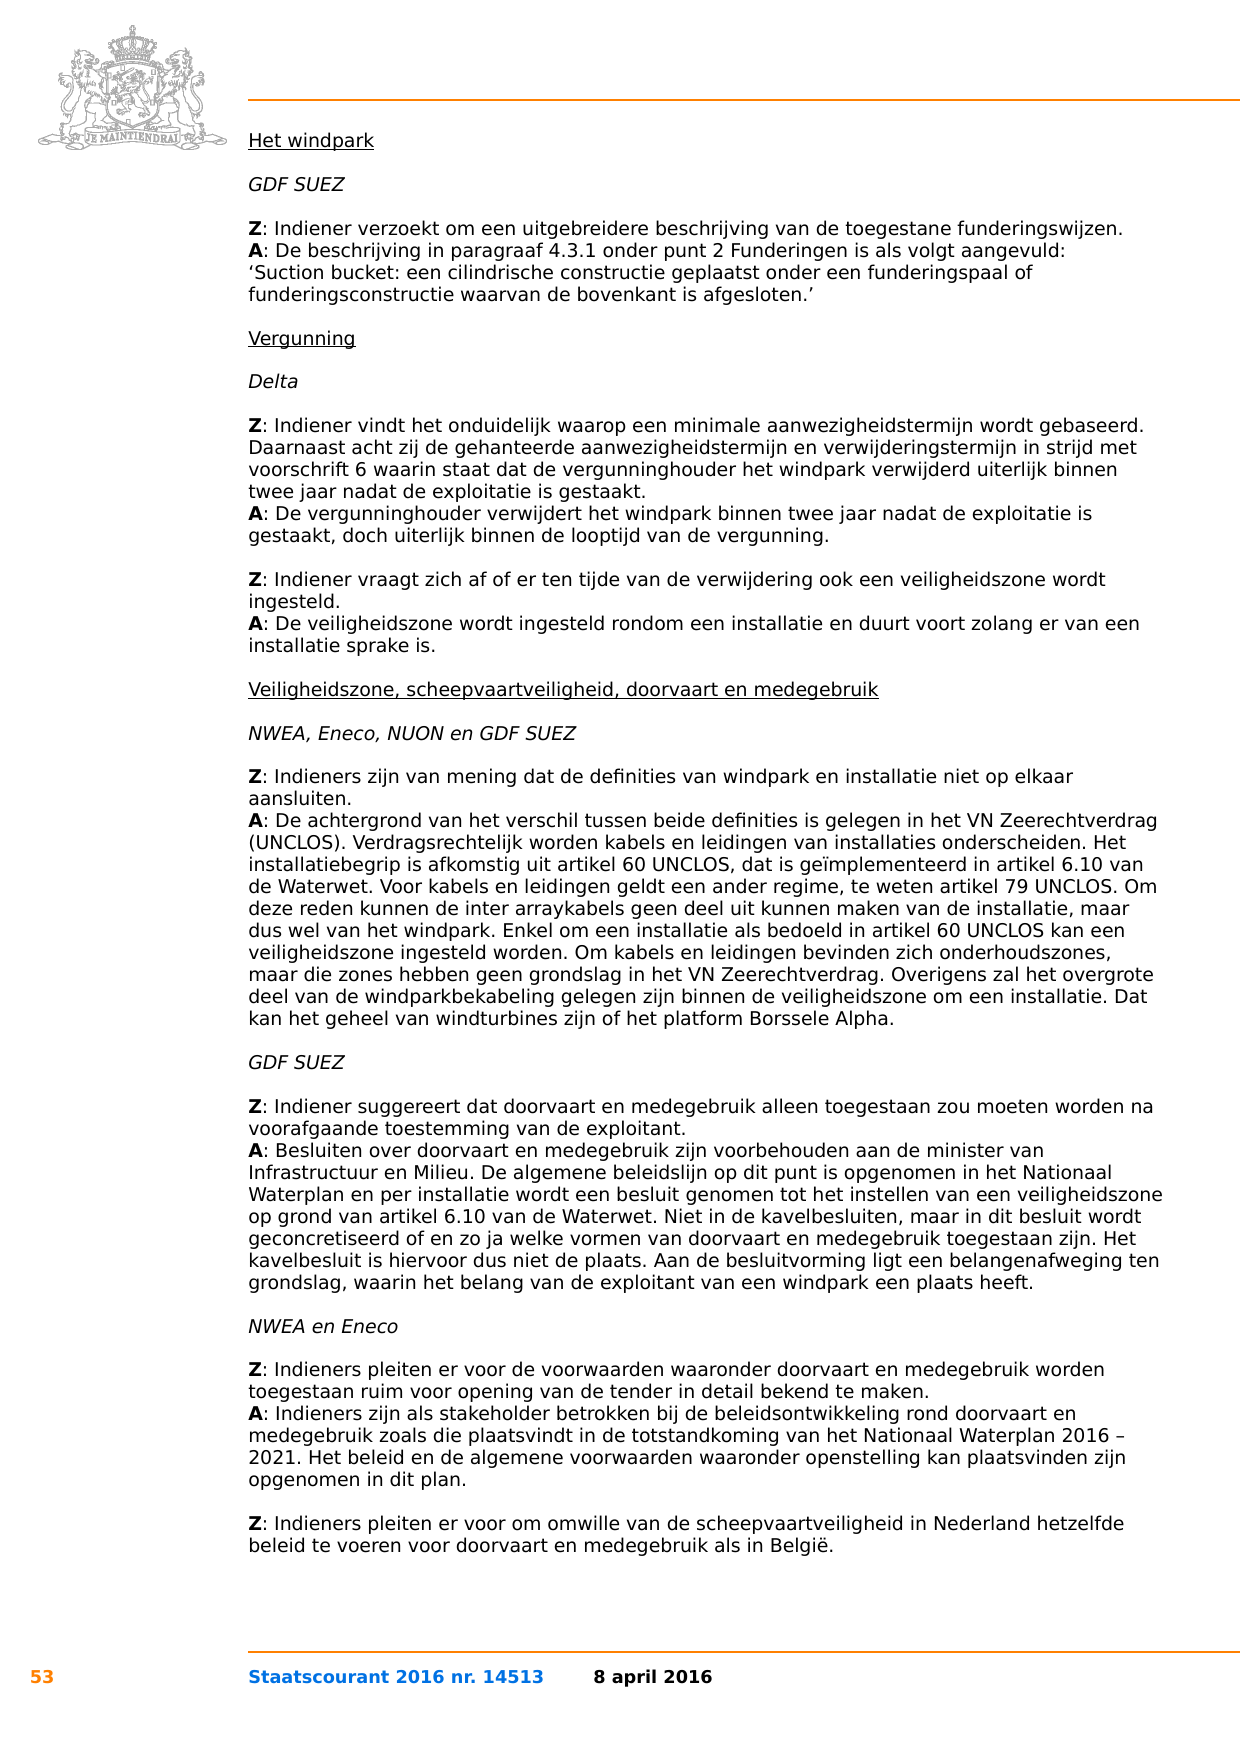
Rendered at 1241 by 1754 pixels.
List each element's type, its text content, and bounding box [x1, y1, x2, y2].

text Vergunning [248, 327, 1163, 349]
text Z: Indieners pleiten er voor de voorwaarden waaronder doorvaart en medegebruik worden toegestaan ruim voor opening van de tender in detail bekend te maken. [248, 1359, 1163, 1403]
text Z: Indieners zijn van mening dat de definities van windpark en installatie niet op elkaar aansluiten. [248, 766, 1163, 810]
subtitle NWEA en Eneco [248, 1316, 1163, 1337]
text A: De vergunninghouder verwijdert het windpark binnen twee jaar nadat de exploitatie is gestaakt, doch uiterlijk binnen de looptijd van de vergunning. [248, 503, 1163, 547]
subtitle NWEA, Eneco, NUON en GDF SUEZ [248, 722, 1163, 744]
text Z: Indieners pleiten er voor om omwille van de scheepvaartveiligheid in Nederland hetzelfde beleid te voeren voor doorvaart en medegebruik als in België. [248, 1513, 1163, 1557]
text Z: Indiener vraagt zich af of er ten tijde van de verwijdering ook een veiligheidszone wordt ingesteld. [248, 569, 1163, 613]
text A: De beschrijving in paragraaf 4.3.1 onder punt 2 Funderingen is als volgt aangevuld: [248, 239, 1163, 262]
text Veiligheidszone, scheepvaartveiligheid, doorvaart en medegebruik [248, 679, 1163, 701]
picture [38, 25, 227, 150]
text Z: Indiener vindt het onduidelijk waarop een minimale aanwezigheidstermijn wordt gebaseerd. Daarnaast acht zij de gehanteerde aanwezigheidstermijn en verwijderingstermijn in strijd met voorschrift 6 waarin staat dat de vergunninghouder het windpark verwijderd uiterlijk binnen twee jaar nadat de exploitatie is gestaakt. [248, 415, 1163, 503]
text A: Besluiten over doorvaart en medegebruik zijn voorbehouden aan de minister van Infrastructuur en Milieu. De algemene beleidslijn op dit punt is opgenomen in het Nationaal Waterplan en per installatie wordt een besluit genomen tot het instellen van een veiligheidszone op grond van artikel 6.10 van de Waterwet. Niet in de kavelbesluiten, maar in dit besluit wordt geconcretiseerd of en zo ja welke vormen van doorvaart en medegebruik toegestaan zijn. Het kavelbesluit is hiervoor dus niet de plaats. Aan de besluitvorming ligt een belangenafweging ten grondslag, waarin het belang van de exploitant van een windpark een plaats heeft. [248, 1140, 1163, 1294]
subtitle GDF SUEZ [248, 174, 1163, 196]
text A: Indieners zijn als stakeholder betrokken bij de beleidsontwikkeling rond doorvaart en medegebruik zoals die plaatsvindt in de totstandkoming van het Nationaal Waterplan 2016 – 2021. Het beleid en de algemene voorwaarden waaronder openstelling kan plaatsvinden zijn opgenomen in dit plan. [248, 1403, 1163, 1491]
text ‘Suction bucket: een cilindrische constructie geplaatst onder een funderingspaal of funderingsconstructie waarvan de bovenkant is afgesloten.’ [248, 262, 1163, 306]
text Z: Indiener verzoekt om een uitgebreidere beschrijving van de toegestane funderingswijzen. [248, 218, 1163, 239]
text Het windpark [248, 130, 1163, 152]
text A: De achtergrond van het verschil tussen beide definities is gelegen in het VN Zeerechtverdrag (UNCLOS). Verdragsrechtelijk worden kabels en leidingen van installaties onderscheiden. Het installatiebegrip is afkomstig uit artikel 60 UNCLOS, dat is geïmplementeerd in artikel 6.10 van de Waterwet. Voor kabels en leidingen geldt een ander regime, te weten artikel 79 UNCLOS. Om deze reden kunnen de inter arraykabels geen deel uit kunnen maken van de installatie, maar dus wel van het windpark. Enkel om een installatie als bedoeld in artikel 60 UNCLOS kan een veiligheidszone ingesteld worden. Om kabels en leidingen bevinden zich onderhoudszones, maar die zones hebben geen grondslag in het VN Zeerechtverdrag. Overigens zal het overgrote deel van de windparkbekabeling gelegen zijn binnen de veiligheidszone om een installatie. Dat kan het geheel van windturbines zijn of het platform Borssele Alpha. [248, 810, 1163, 1030]
text Z: Indiener suggereert dat doorvaart en medegebruik alleen toegestaan zou moeten worden na voorafgaande toestemming van de exploitant. [248, 1096, 1163, 1140]
subtitle Delta [248, 371, 1163, 393]
subtitle GDF SUEZ [248, 1052, 1163, 1074]
text A: De veiligheidszone wordt ingesteld rondom een installatie en duurt voort zolang er van een installatie sprake is. [248, 613, 1163, 657]
